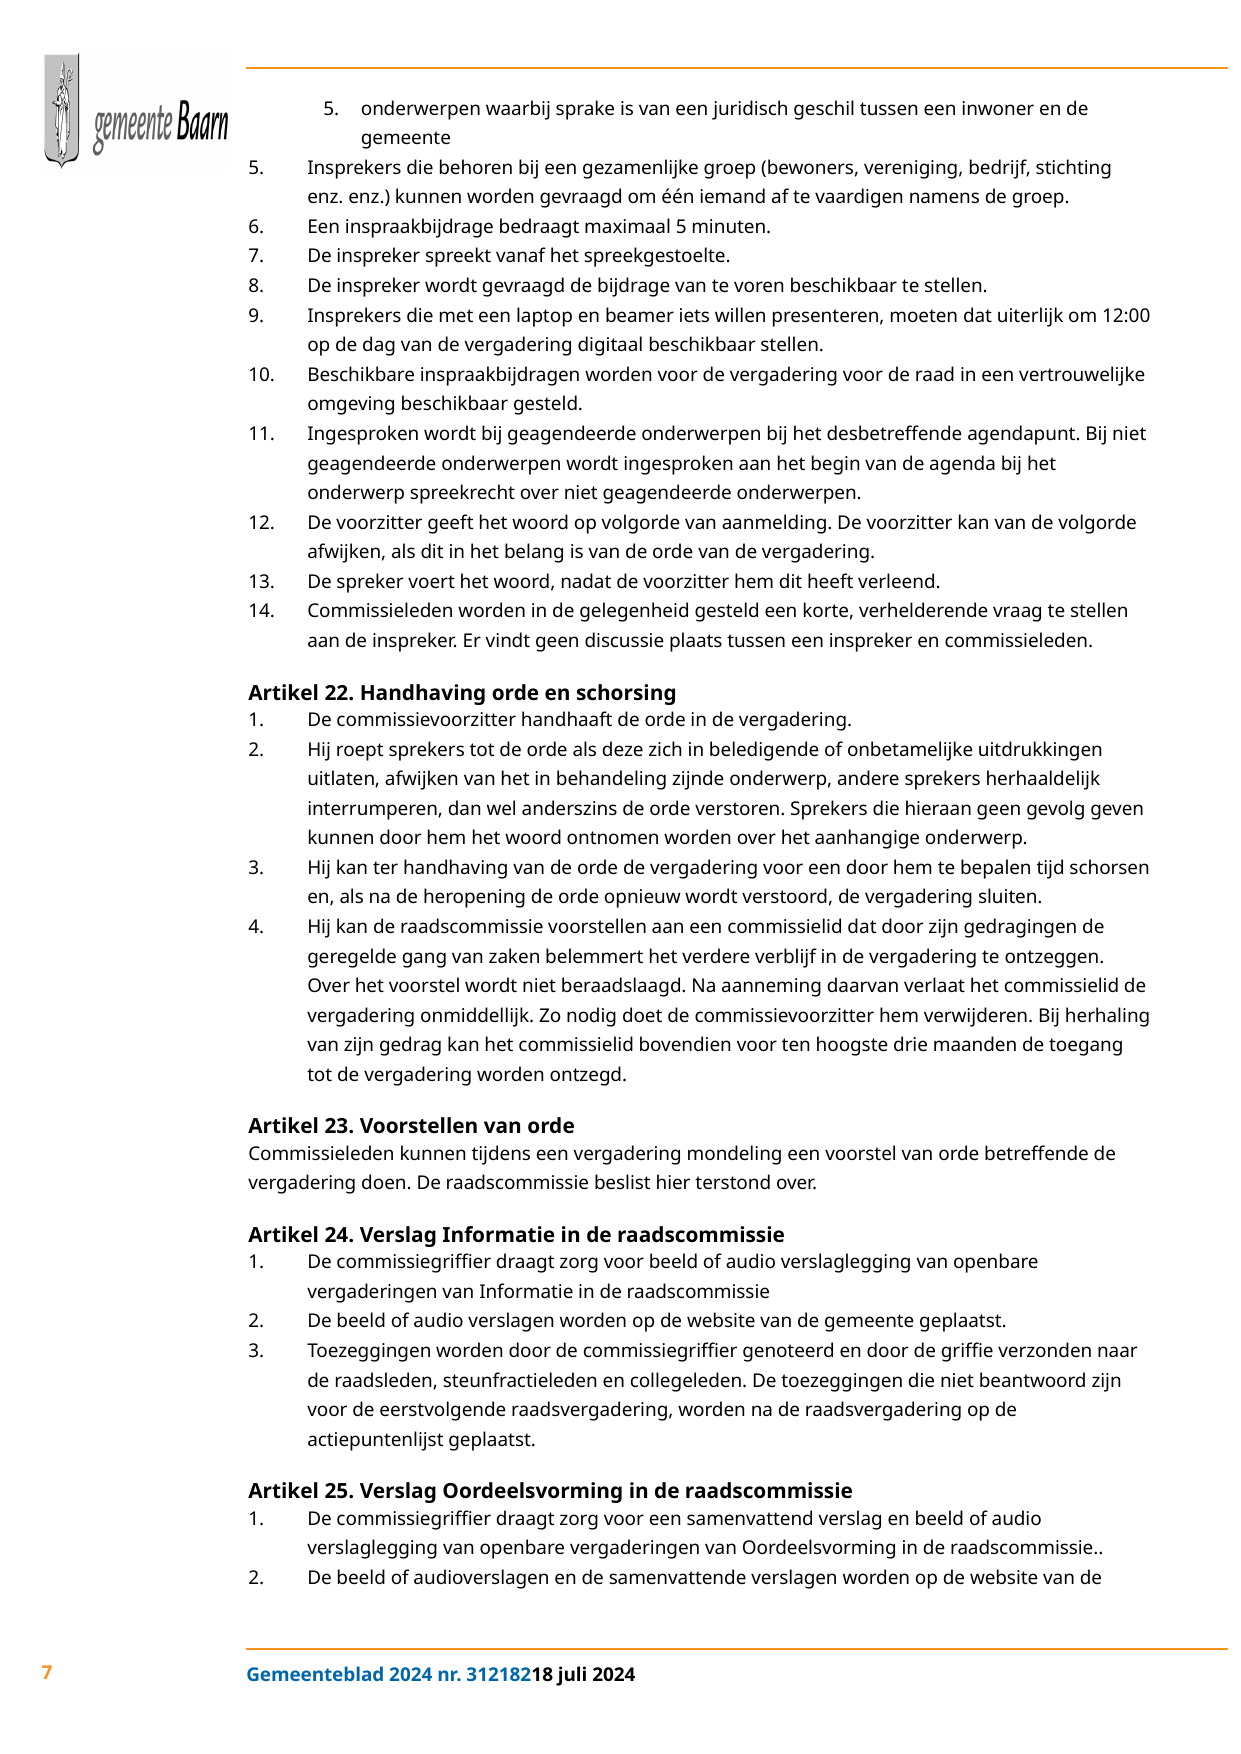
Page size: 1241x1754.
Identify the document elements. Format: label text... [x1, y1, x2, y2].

list De commissiegriffier draagt zorg voor een samenvattend verslag en beeld of audio verslaglegging van openbare vergaderingen van Oordeelsvorming in de raadscommissie.. [248, 1505, 1152, 1560]
list De inspreker spreekt vanaf het spreekgestoelte. [248, 243, 1152, 268]
picture [41, 47, 231, 172]
list Ingesproken wordt bij geagendeerde onderwerpen bij het desbetreffende agendapunt. Bij niet geagendeerde onderwerpen wordt ingesproken aan het begin van de agenda bij het onderwerp spreekrecht over niet geagendeerde onderwerpen. [248, 420, 1152, 505]
list Commissieleden worden in de gelegenheid gesteld een korte, verhelderende vraag te stellen aan de inspreker. Er vindt geen discussie plaats tussen een inspreker en commissieleden. [248, 598, 1152, 653]
text Artikel 23. Voorstellen van orde [248, 1112, 1152, 1140]
list Insprekers die behoren bij een gezamenlijke groep (bewoners, vereniging, bedrijf, stichting enz. enz.) kunnen worden gevraagd om één iemand af te vaardigen namens de groep. [248, 154, 1152, 209]
list De beeld of audioverslagen en de samenvattende verslagen worden op de website van de [248, 1564, 1152, 1590]
list Hij kan ter handhaving van de orde de vergadering voor een door hem te bepalen tijd schorsen en, als na de heropening de orde opnieuw wordt verstoord, de vergadering sluiten. [248, 854, 1152, 909]
list Hij kan de raadscommissie voorstellen aan een commissielid dat door zijn gedragingen de geregelde gang van zaken belemmert het verdere verblijf in de vergadering te ontzeggen. Over het voorstel wordt niet beraadslaagd. Na aanneming daarvan verlaat het commissielid de vergadering onmiddellijk. Zo nodig doet de commissievoorzitter hem verwijderen. Bij herhaling van zijn gedrag kan het commissielid bovendien voor ten hoogste drie maanden de toegang tot de vergadering worden ontzegd. [248, 913, 1152, 1087]
list De commissiegriffier draagt zorg voor beeld of audio verslaglegging van openbare vergaderingen van Informatie in de raadscommissie [248, 1248, 1152, 1304]
text Artikel 22. Handhaving orde en schorsing [248, 678, 1152, 706]
list Een inspraakbijdrage bedraagt maximaal 5 minuten. [248, 213, 1152, 239]
list Hij roept sprekers tot de orde als deze zich in beledigende of onbetamelijke uitdrukkingen uitlaten, afwijken van het in behandeling zijnde onderwerp, andere sprekers herhaaldelijk interrumperen, dan wel anderszins de orde verstoren. Sprekers die hieraan geen gevolg geven kunnen door hem het woord ontnomen worden over het aanhangige onderwerp. [248, 736, 1152, 850]
text Artikel 25. Verslag Oordeelsvorming in de raadscommissie [248, 1476, 1152, 1505]
text Commissieleden kunnen tijdens een vergadering mondeling een voorstel van orde betreffende de vergadering doen. De raadscommissie beslist hier terstond over. [248, 1140, 1152, 1195]
text Artikel 24. Verslag Informatie in de raadscommissie [248, 1220, 1152, 1248]
list De inspreker wordt gevraagd de bijdrage van te voren beschikbaar te stellen. [248, 272, 1152, 298]
list Toezeggingen worden door de commissiegriffier genoteerd en door de griffie verzonden naar de raadsleden, steunfractieleden en collegeleden. De toezeggingen die niet beantwoord zijn voor de eerstvolgende raadsvergadering, worden na de raadsvergadering op de actiepuntenlijst geplaatst. [248, 1337, 1152, 1452]
list Beschikbare inspraakbijdragen worden voor de vergadering voor de raad in een vertrouwelijke omgeving beschikbaar gesteld. [248, 361, 1152, 416]
list De commissievoorzitter handhaaft de orde in de vergadering. [248, 706, 1152, 732]
list Insprekers die met een laptop en beamer iets willen presenteren, moeten dat uiterlijk om 12:00 op de dag van de vergadering digitaal beschikbaar stellen. [248, 302, 1152, 357]
list De spreker voert het woord, nadat de voorzitter hem dit heeft verleend. [248, 568, 1152, 594]
list onderwerpen waarbij sprake is van een juridisch geschil tussen een inwoner en de gemeente [323, 95, 1152, 150]
list De voorzitter geeft het woord op volgorde van aanmelding. De voorzitter kan van de volgorde afwijken, als dit in het belang is van de orde van de vergadering. [248, 509, 1152, 564]
list De beeld of audio verslagen worden op de website van de gemeente geplaatst. [248, 1308, 1152, 1333]
